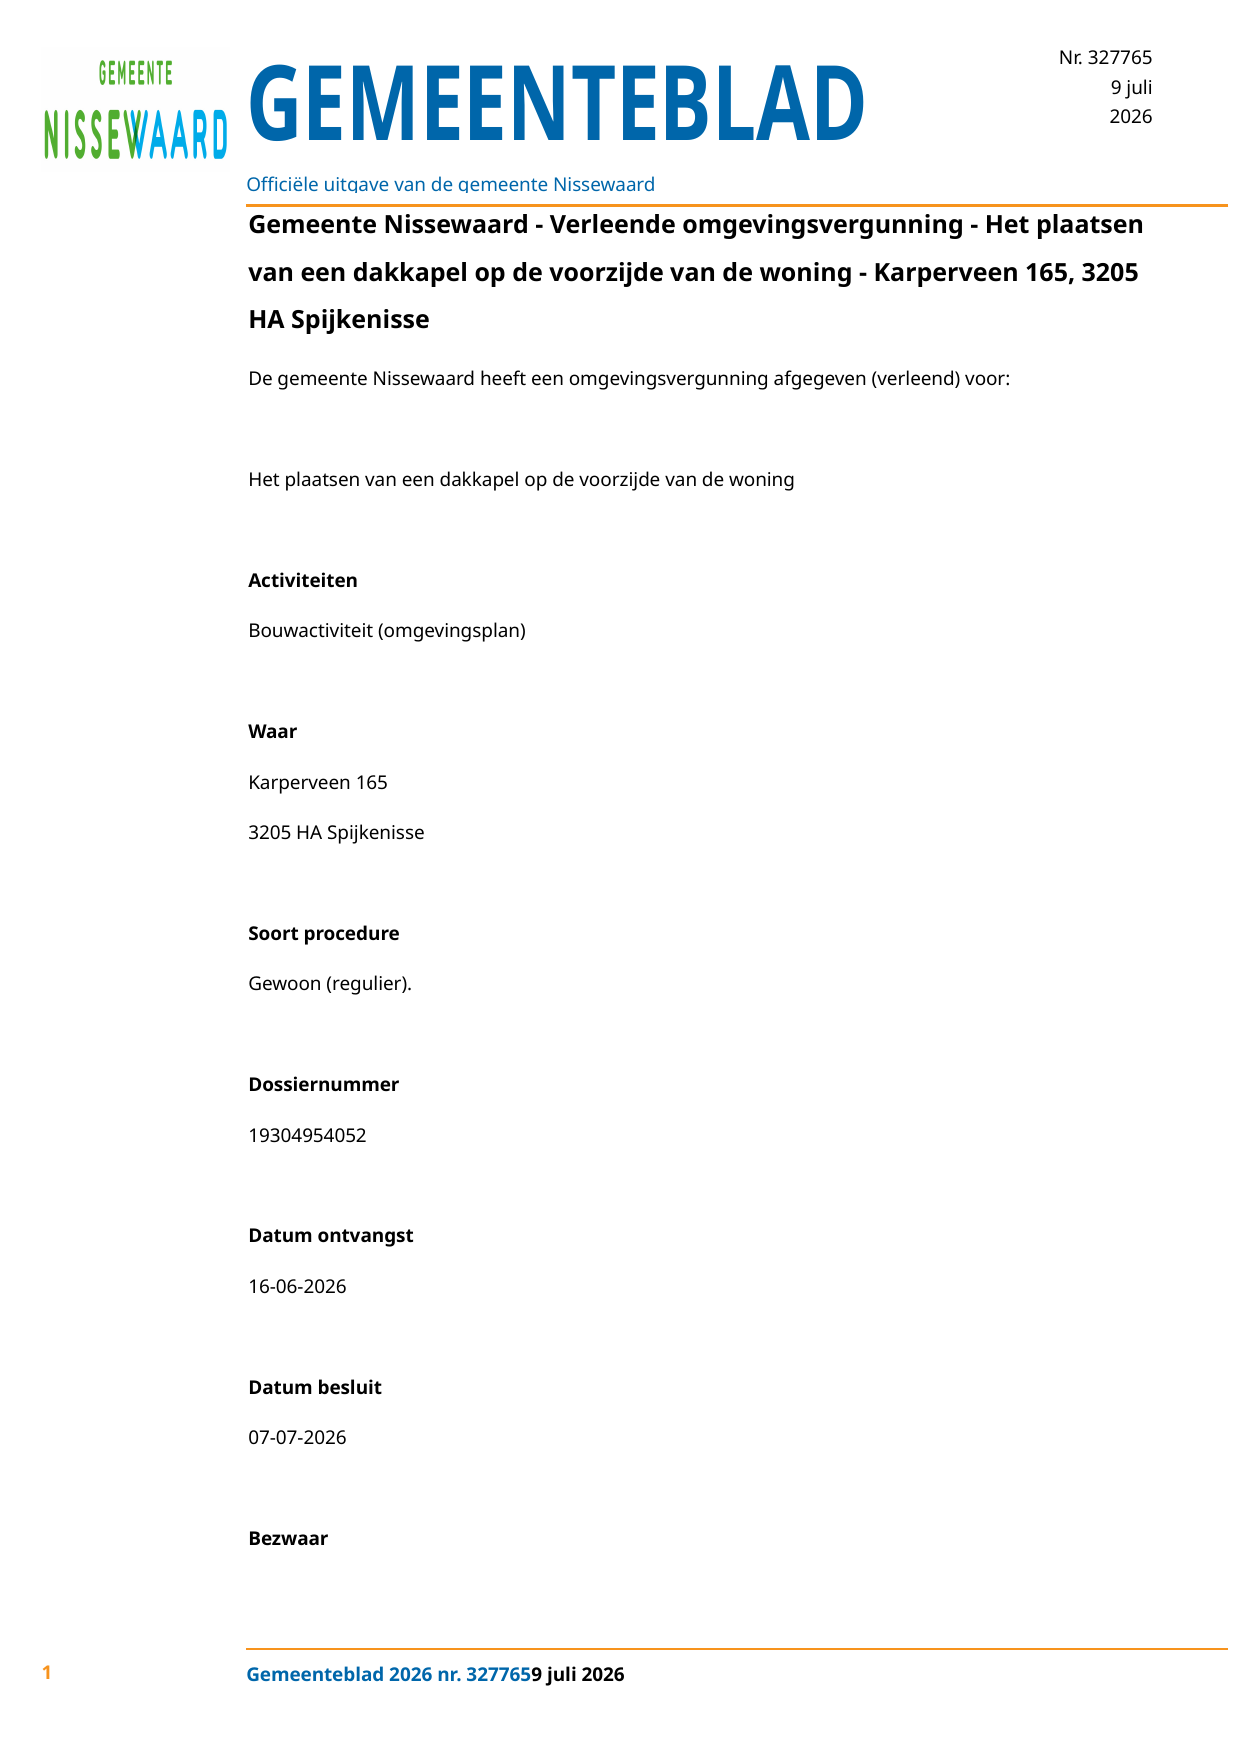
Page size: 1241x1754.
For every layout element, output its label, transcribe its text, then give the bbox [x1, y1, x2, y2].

text 07-07-2026 [248, 1424, 1152, 1450]
text Gemeente Nissewaard - Verleende omgevingsvergunning - Het plaatsen van een dakkapel op de voorzijde van de woning - Karperveen 165, 3205 HA Spijkenisse [248, 207, 1152, 336]
text Het plaatsen van een dakkapel op de voorzijde van de woning [248, 466, 1152, 492]
text Gewoon (regulier). [248, 971, 1152, 996]
text 3205 HA Spijkenisse [248, 819, 1152, 845]
text 19304954052 [248, 1122, 1152, 1147]
text Activiteiten [248, 567, 1152, 593]
text Waar [248, 718, 1152, 744]
text Dossiernummer [248, 1071, 1152, 1097]
text Bezwaar [248, 1525, 1152, 1551]
text Soort procedure [248, 920, 1152, 946]
text Datum besluit [248, 1374, 1152, 1399]
text Datum ontvangst [248, 1223, 1152, 1248]
text Karperveen 165 [248, 769, 1152, 794]
text De gemeente Nissewaard heeft een omgevingsvergunning afgegeven (verleend) voor: [248, 366, 1152, 391]
text Bouwactiviteit (omgevingsplan) [248, 618, 1152, 643]
text 16-06-2026 [248, 1273, 1152, 1299]
picture [41, 47, 231, 172]
